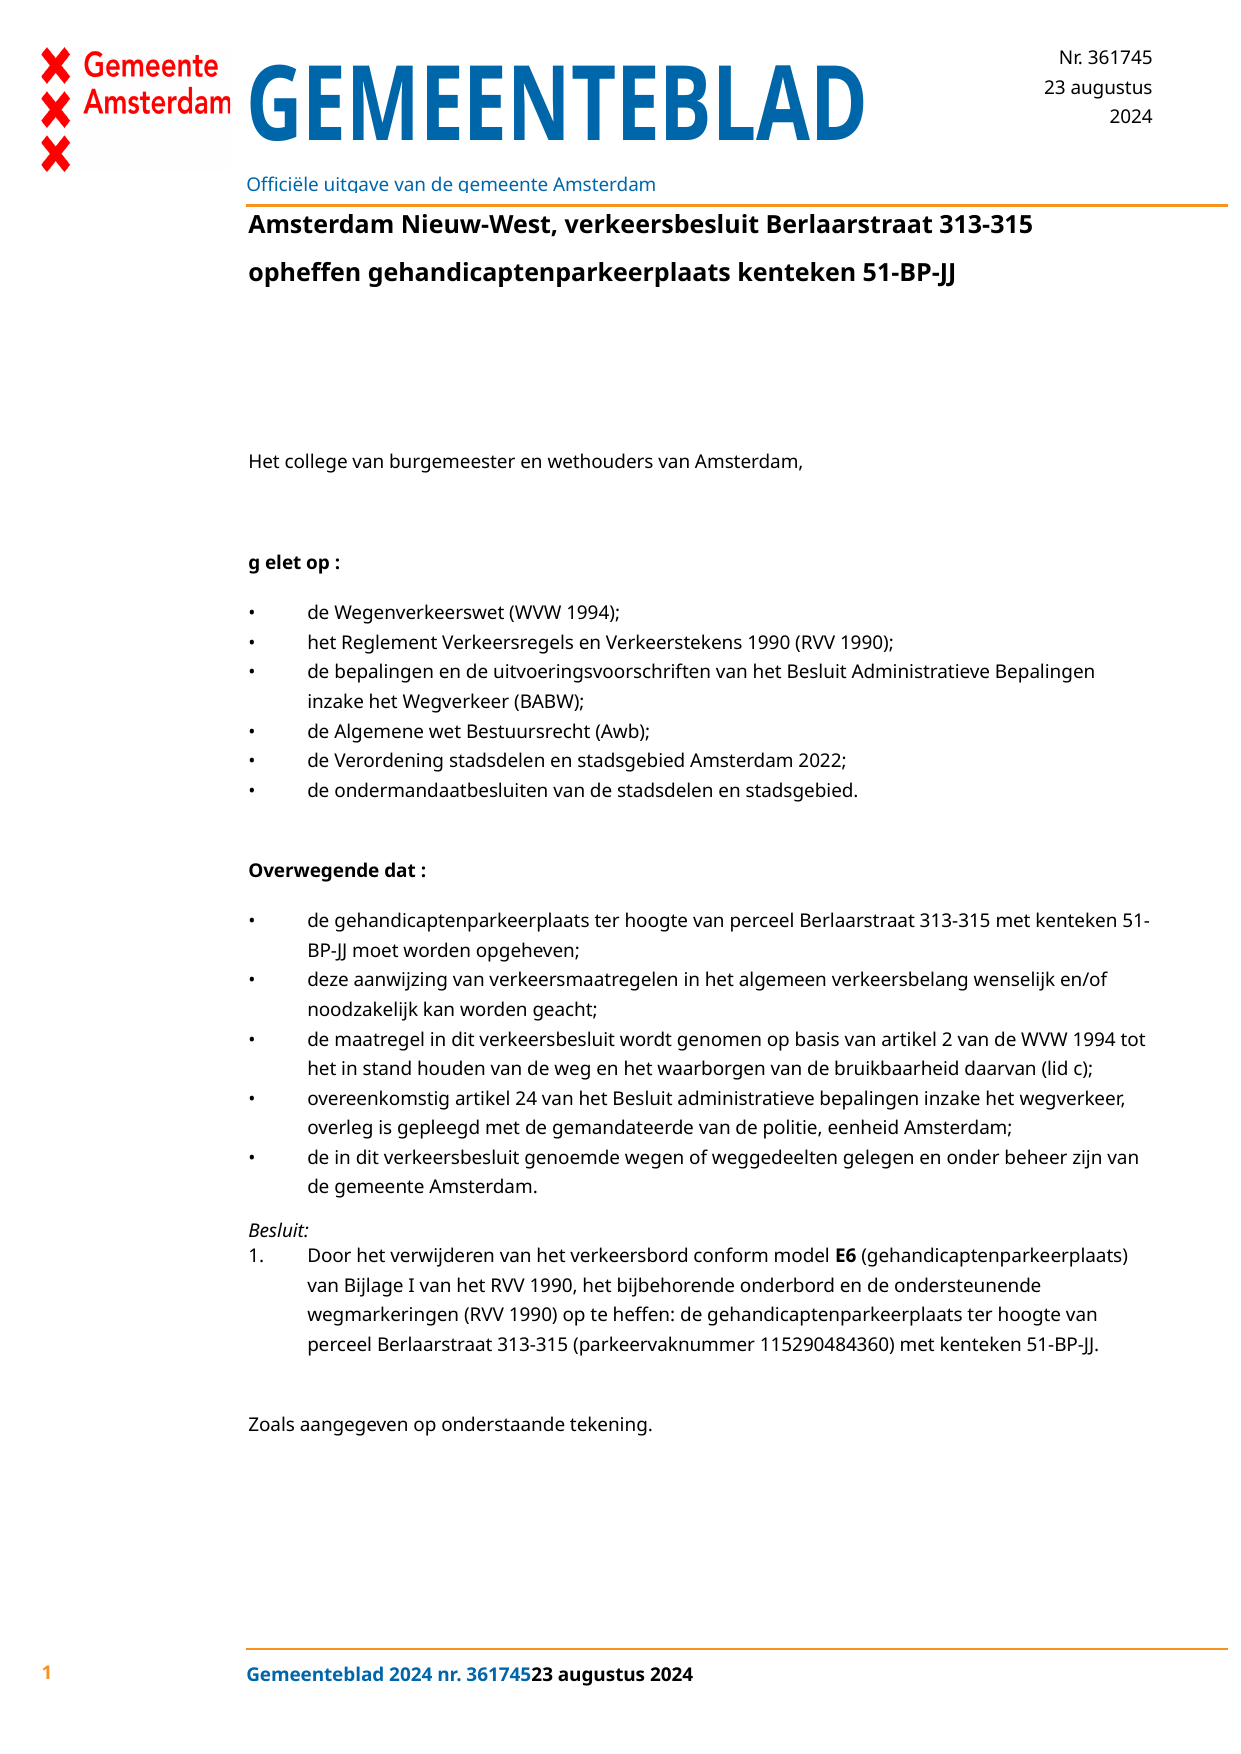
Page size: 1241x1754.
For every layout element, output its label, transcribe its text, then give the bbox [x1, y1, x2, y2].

list het Reglement Verkeersregels en Verkeerstekens 1990 (RVV 1990); [248, 629, 1152, 655]
text g elet op : [248, 549, 1152, 575]
list de ondermandaatbesluiten van de stadsdelen en stadsgebied. [248, 777, 1152, 803]
list de Verordening stadsdelen en stadsgebied Amsterdam 2022; [248, 747, 1152, 773]
text Amsterdam Nieuw-West, verkeersbesluit Berlaarstraat 313-315 opheffen gehandicaptenparkeerplaats kenteken 51-BP-JJ [248, 207, 1152, 288]
list de Algemene wet Bestuursrecht (Awb); [248, 718, 1152, 743]
list de bepalingen en de uitvoeringsvoorschriften van het Besluit Administratieve Bepalingen inzake het Wegverkeer (BABW); [248, 659, 1152, 714]
list de maatregel in dit verkeersbesluit wordt genomen op basis van artikel 2 van de WVW 1994 tot het in stand houden van de weg en het waarborgen van de bruikbaarheid daarvan (lid c); [248, 1026, 1152, 1081]
text Zoals aangegeven op onderstaande tekening. [248, 1411, 1152, 1437]
list deze aanwijzing van verkeersmaatregelen in het algemeen verkeersbelang wenselijk en/of noodzakelijk kan worden geacht; [248, 967, 1152, 1022]
text Besluit: [248, 1217, 1152, 1242]
list de Wegenverkeerswet (WVW 1994); [248, 599, 1152, 625]
text Overwegende dat : [248, 857, 1152, 883]
picture [41, 47, 231, 172]
text Het college van burgemeester en wethouders van Amsterdam, [248, 448, 1152, 474]
list de gehandicaptenparkeerplaats ter hoogte van perceel Berlaarstraat 313-315 met kenteken 51-BP-JJ moet worden opgeheven; [248, 907, 1152, 963]
list overeenkomstig artikel 24 van het Besluit administratieve bepalingen inzake het wegverkeer, overleg is gepleegd met de gemandateerde van de politie, eenheid Amsterdam; [248, 1085, 1152, 1140]
list de in dit verkeersbesluit genoemde wegen of weggedeelten gelegen en onder beheer zijn van de gemeente Amsterdam. [248, 1144, 1152, 1199]
list Door het verwijderen van het verkeersbord conform model E6 (gehandicaptenparkeerplaats) van Bijlage I van het RVV 1990, het bijbehorende onderbord en de ondersteunende wegmarkeringen (RVV 1990) op te heffen: de gehandicaptenparkeerplaats ter hoogte van perceel Berlaarstraat 313-315 (parkeervaknummer 115290484360) met kenteken 51-BP-JJ. [248, 1242, 1152, 1357]
